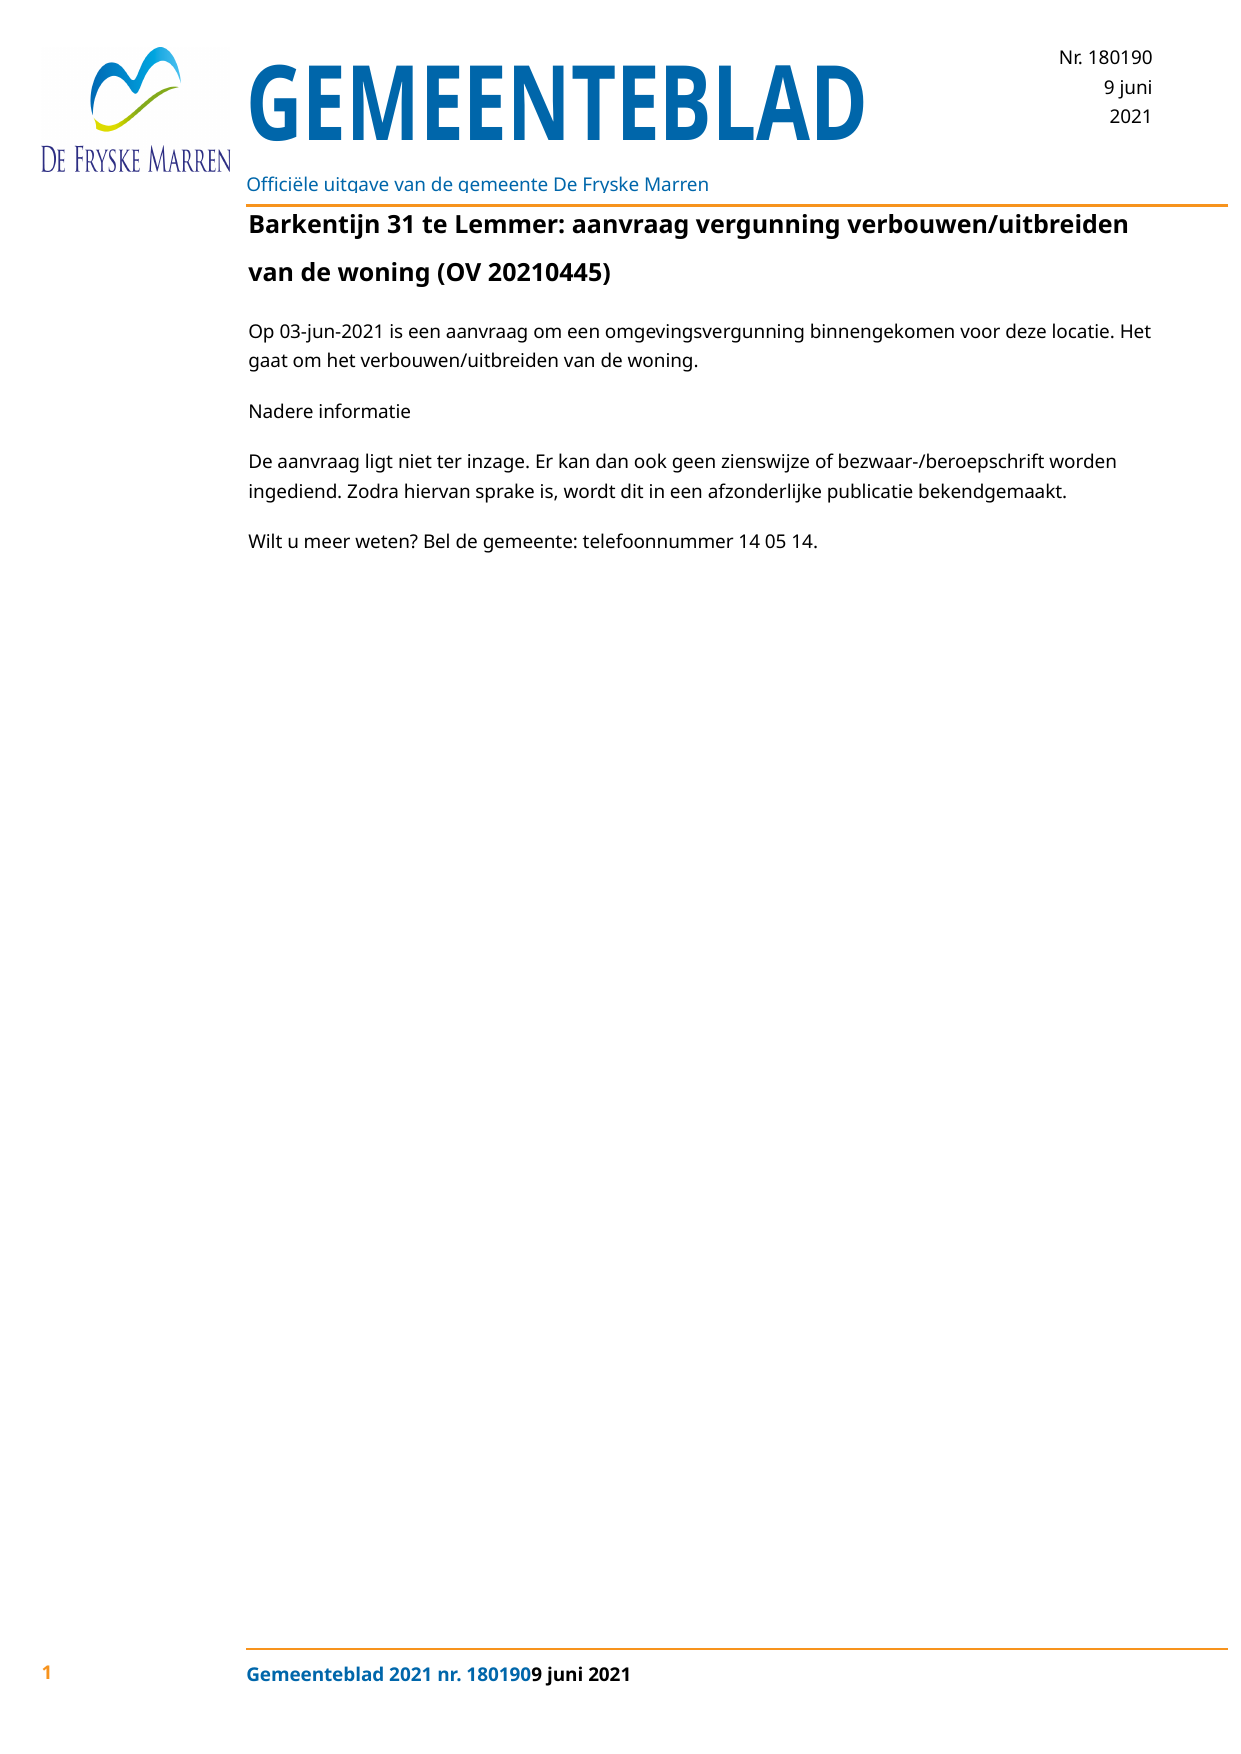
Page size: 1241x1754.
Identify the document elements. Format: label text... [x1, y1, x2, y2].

text Wilt u meer weten? Bel de gemeente: telefoonnummer 14 05 14. [248, 528, 1152, 554]
text Nadere informatie [248, 398, 1152, 424]
picture [41, 47, 231, 172]
text De aanvraag ligt niet ter inzage. Er kan dan ook geen zienswijze of bezwaar-/beroepschrift worden ingediend. Zodra hiervan sprake is, wordt dit in een afzonderlijke publicatie bekendgemaakt. [248, 448, 1152, 504]
text Barkentijn 31 te Lemmer: aanvraag vergunning verbouwen/uitbreiden van de woning (OV 20210445) [248, 207, 1152, 288]
text Op 03-jun-2021 is een aanvraag om een omgevingsvergunning binnengekomen voor deze locatie. Het gaat om het verbouwen/uitbreiden van de woning. [248, 318, 1152, 373]
